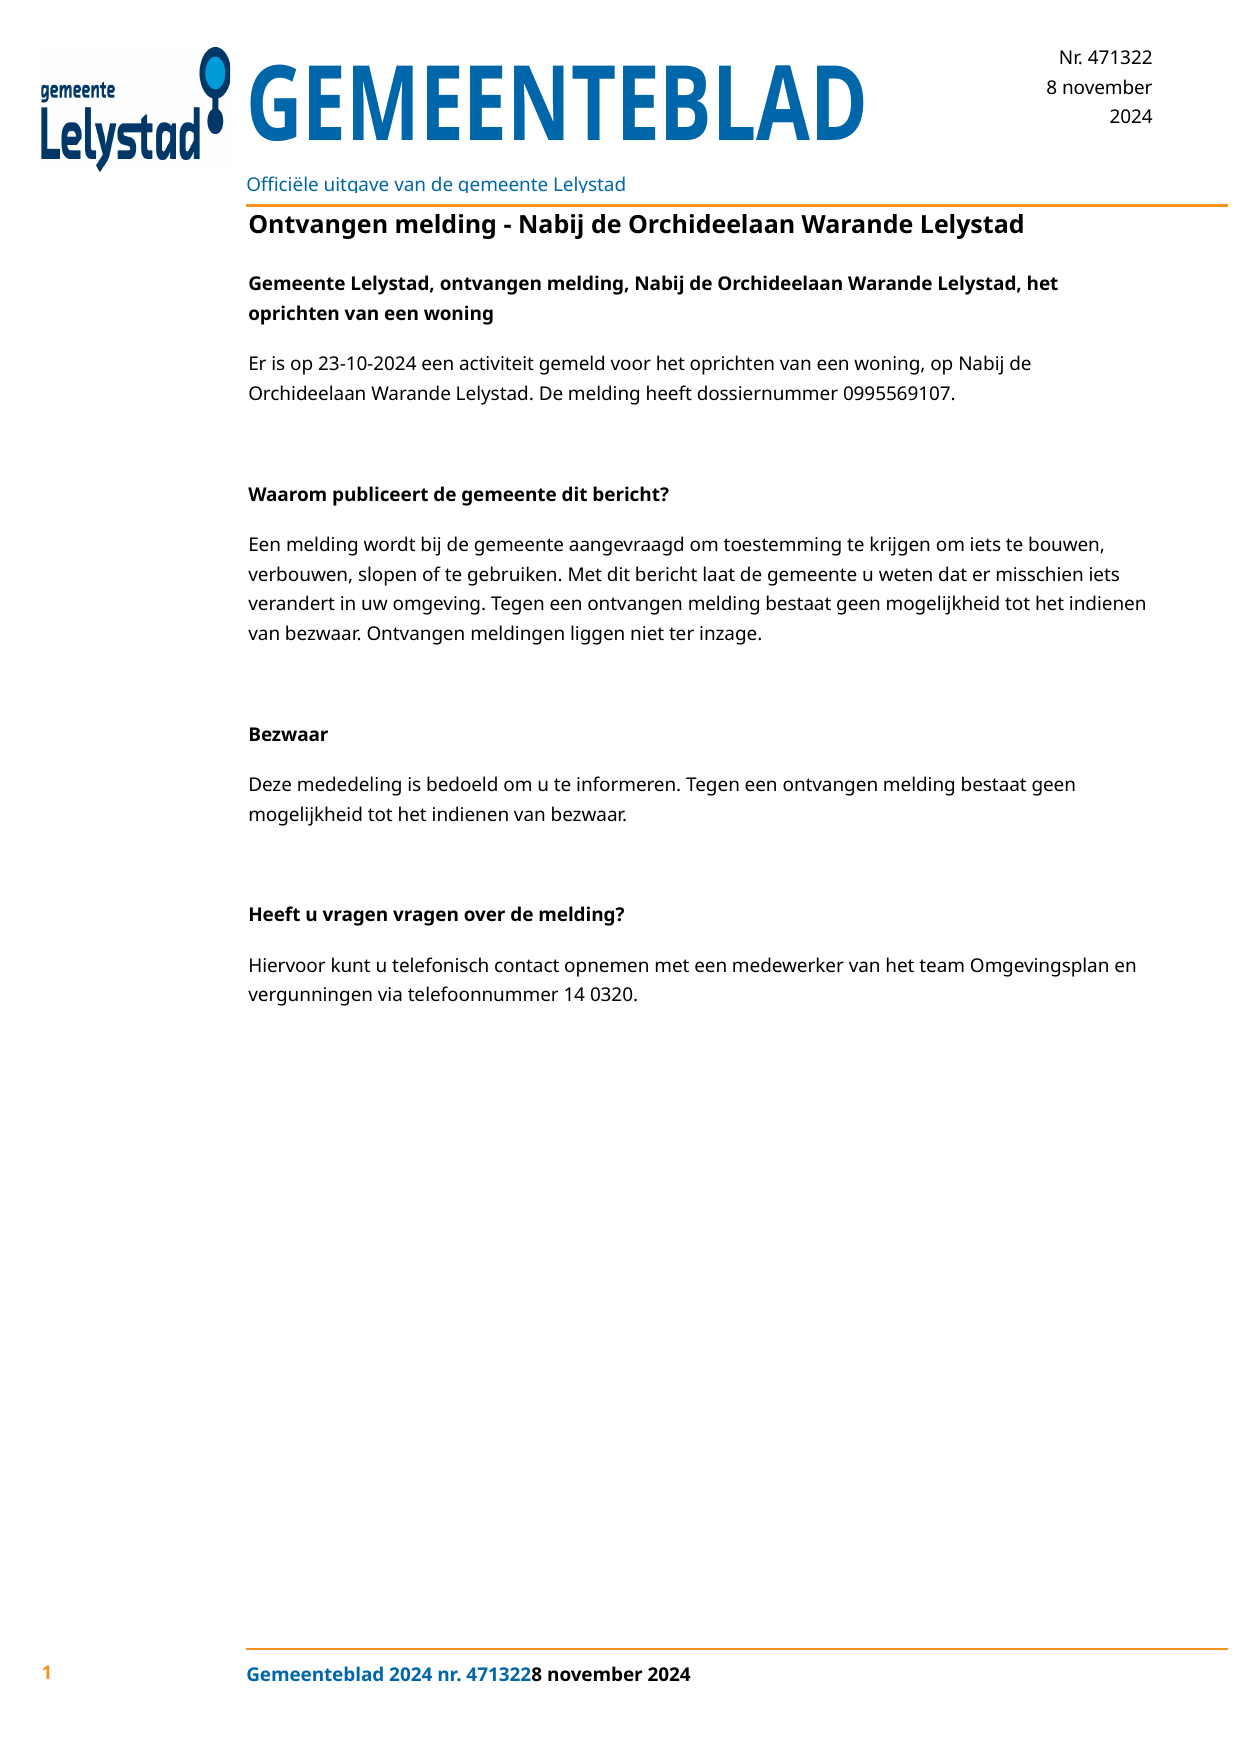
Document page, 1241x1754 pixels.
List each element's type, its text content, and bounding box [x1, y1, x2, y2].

text Gemeente Lelystad, ontvangen melding, Nabij de Orchideelaan Warande Lelystad, het oprichten van een woning [248, 270, 1152, 326]
text Deze mededeling is bedoeld om u te informeren. Tegen een ontvangen melding bestaat geen mogelijkheid tot het indienen van bezwaar. [248, 771, 1152, 826]
text Er is op 23-10-2024 een activiteit gemeld voor het oprichten van een woning, op Nabij de Orchideelaan Warande Lelystad. De melding heeft dossiernummer 0995569107. [248, 350, 1152, 406]
text Een melding wordt bij de gemeente aangevraagd om toestemming te krijgen om iets te bouwen, verbouwen, slopen of te gebruiken. Met dit bericht laat de gemeente u weten dat er misschien iets verandert in uw omgeving. Tegen een ontvangen melding bestaat geen mogelijkheid tot het indienen van bezwaar. Ontvangen meldingen liggen niet ter inzage. [248, 531, 1152, 646]
text Ontvangen melding - Nabij de Orchideelaan Warande Lelystad [248, 207, 1152, 241]
text Heeft u vragen vragen over de melding? [248, 902, 1152, 927]
picture [41, 47, 231, 172]
text Bezwaar [248, 721, 1152, 746]
text Hiervoor kunt u telefonisch contact opnemen met een medewerker van het team Omgevingsplan en vergunningen via telefoonnummer 14 0320. [248, 952, 1152, 1007]
text Waarom publiceert de gemeente dit bericht? [248, 481, 1152, 506]
